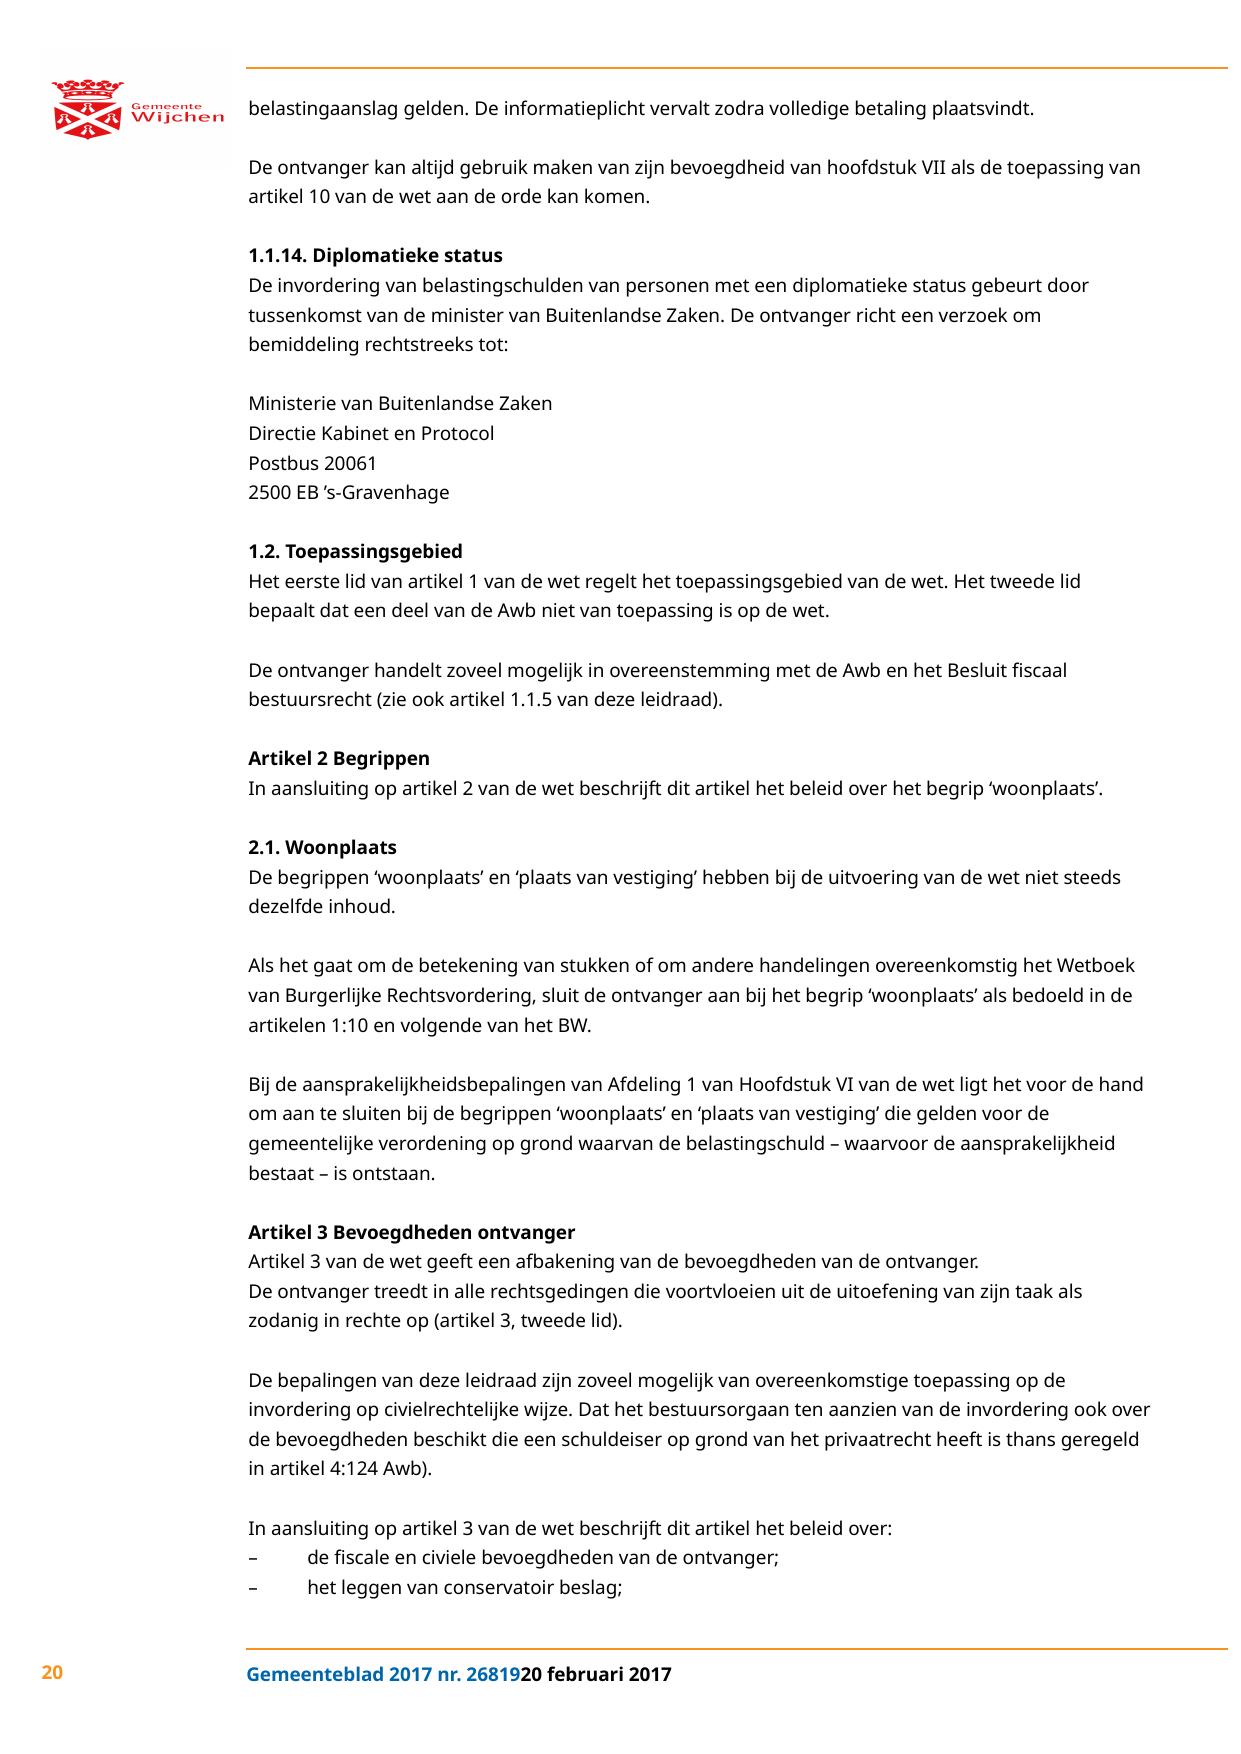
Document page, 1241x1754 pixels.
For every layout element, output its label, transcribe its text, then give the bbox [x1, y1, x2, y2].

text De begrippen ‘woonplaats’ en ‘plaats van vestiging’ hebben bij de uitvoering van de wet niet steeds dezelfde inhoud. [248, 864, 1152, 919]
text Directie Kabinet en Protocol [248, 420, 1152, 446]
text 1.1.14. Diplomatieke status [248, 243, 1152, 268]
text Bij de aansprakelijkheidsbepalingen van Afdeling 1 van Hoofdstuk VI van de wet ligt het voor de hand om aan te sluiten bij de begrippen ‘woonplaats’ en ‘plaats van vestiging’ die gelden voor de gemeentelijke verordening op grond waarvan de belastingschuld – waarvoor de aansprakelijkheid bestaat – is ontstaan. [248, 1071, 1152, 1186]
text De ontvanger treedt in alle rechtsgedingen die voortvloeien uit de uitoefening van zijn taak als zodanig in rechte op (artikel 3, tweede lid). [248, 1278, 1152, 1333]
text Als het gaat om de betekening van stukken of om andere handelingen overeenkomstig het Wetboek van Burgerlijke Rechtsvordering, sluit de ontvanger aan bij het begrip ‘woonplaats’ als bedoeld in de artikelen 1:10 en volgende van het BW. [248, 953, 1152, 1038]
text 2500 EB ’s-Gravenhage [248, 479, 1152, 505]
picture [41, 47, 231, 172]
text Artikel 3 Bevoegdheden ontvanger [248, 1219, 1152, 1245]
text Ministerie van Buitenlandse Zaken [248, 391, 1152, 416]
text Postbus 20061 [248, 450, 1152, 476]
text Artikel 2 Begrippen [248, 746, 1152, 771]
text De ontvanger handelt zoveel mogelijk in overeenstemming met de Awb en het Besluit fiscaal bestuursrecht (zie ook artikel 1.1.5 van deze leidraad). [248, 657, 1152, 712]
text In aansluiting op artikel 3 van de wet beschrijft dit artikel het beleid over: [248, 1515, 1152, 1541]
text Artikel 3 van de wet geeft een afbakening van de bevoegdheden van de ontvanger. [248, 1248, 1152, 1274]
text In aansluiting op artikel 2 van de wet beschrijft dit artikel het beleid over het begrip ‘woonplaats’. [248, 775, 1152, 801]
text belastingaanslag gelden. De informatieplicht vervalt zodra volledige betaling plaatsvindt. [248, 95, 1152, 121]
text De ontvanger kan altijd gebruik maken van zijn bevoegdheid van hoofdstuk VII als de toepassing van artikel 10 van de wet aan de orde kan komen. [248, 154, 1152, 209]
text De invordering van belastingschulden van personen met een diplomatieke status gebeurt door tussenkomst van de minister van Buitenlandse Zaken. De ontvanger richt een verzoek om bemiddeling rechtstreeks tot: [248, 272, 1152, 357]
text 1.2. Toepassingsgebied [248, 538, 1152, 564]
list de fiscale en civiele bevoegdheden van de ontvanger; [248, 1544, 1152, 1570]
text De bepalingen van deze leidraad zijn zoveel mogelijk van overeenkomstige toepassing op de invordering op civielrechtelijke wijze. Dat het bestuursorgaan ten aanzien van de invordering ook over de bevoegdheden beschikt die een schuldeiser op grond van het privaatrecht heeft is thans geregeld in artikel 4:124 Awb). [248, 1367, 1152, 1481]
text 2.1. Woonplaats [248, 834, 1152, 860]
list het leggen van conservatoir beslag; [248, 1574, 1152, 1600]
text Het eerste lid van artikel 1 van de wet regelt het toepassingsgebied van de wet. Het tweede lid bepaalt dat een deel van de Awb niet van toepassing is op de wet. [248, 568, 1152, 623]
